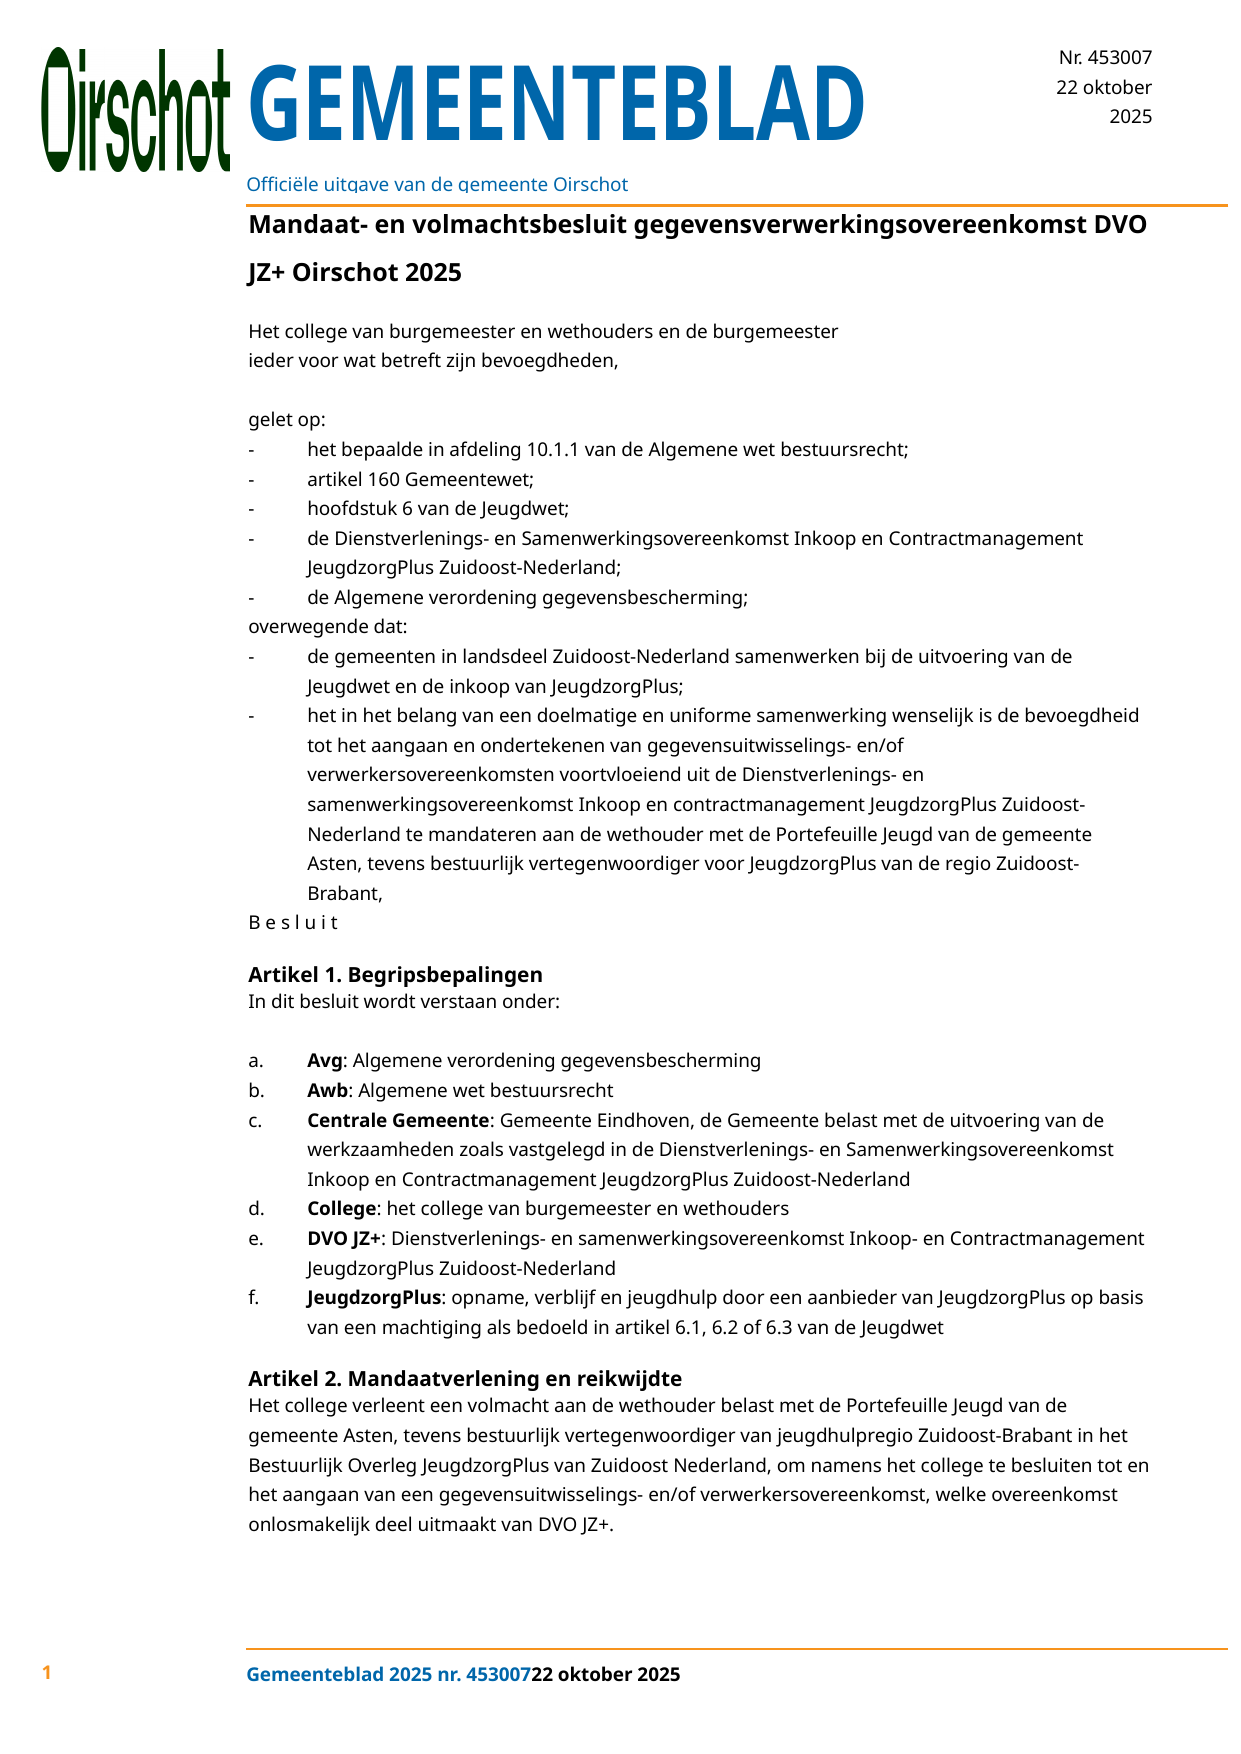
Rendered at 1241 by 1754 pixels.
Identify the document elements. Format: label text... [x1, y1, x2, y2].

list het bepaalde in afdeling 10.1.1 van de Algemene wet bestuursrecht; [248, 436, 1152, 462]
text B e s l u i t [248, 909, 1152, 935]
text ieder voor wat betreft zijn bevoegdheden, [248, 347, 1152, 373]
text Het college verleent een volmacht aan de wethouder belast met de Portefeuille Jeugd van de gemeente Asten, tevens bestuurlijk vertegenwoordiger van jeugdhulpregio Zuidoost-Brabant in het Bestuurlijk Overleg JeugdzorgPlus van Zuidoost Nederland, om namens het college te besluiten tot en het aangaan van een gegevensuitwisselings- en/of verwerkersovereenkomst, welke overeenkomst onlosmakelijk deel uitmaakt van DVO JZ+. [248, 1393, 1152, 1537]
list Awb: Algemene wet bestuursrecht [248, 1077, 1152, 1103]
text In dit besluit wordt verstaan onder: [248, 988, 1152, 1014]
text Het college van burgemeester en wethouders en de burgemeester [248, 318, 1152, 344]
picture [41, 47, 231, 172]
list de Algemene verordening gegevensbescherming; [248, 584, 1152, 610]
text overwegende dat: [248, 614, 1152, 639]
list College: het college van burgemeester en wethouders [248, 1196, 1152, 1221]
text Mandaat- en volmachtsbesluit gegevensverwerkingsovereenkomst DVO JZ+ Oirschot 2025 [248, 207, 1152, 288]
list Centrale Gemeente: Gemeente Eindhoven, de Gemeente belast met de uitvoering van de werkzaamheden zoals vastgelegd in de Dienstverlenings- en Samenwerkingsovereenkomst Inkoop en Contractmanagement JeugdzorgPlus Zuidoost-Nederland [248, 1107, 1152, 1192]
text Artikel 2. Mandaatverlening en reikwijdte [248, 1364, 1152, 1393]
list Avg: Algemene verordening gegevensbescherming [248, 1048, 1152, 1073]
text Artikel 1. Begripsbepalingen [248, 960, 1152, 988]
list hoofdstuk 6 van de Jeugdwet; [248, 495, 1152, 521]
list artikel 160 Gemeentewet; [248, 466, 1152, 492]
list DVO JZ+: Dienstverlenings- en samenwerkingsovereenkomst Inkoop- en Contractmanagement JeugdzorgPlus Zuidoost-Nederland [248, 1225, 1152, 1280]
text gelet op: [248, 407, 1152, 432]
list de gemeenten in landsdeel Zuidoost-Nederland samenwerken bij de uitvoering van de Jeugdwet en de inkoop van JeugdzorgPlus; [248, 643, 1152, 699]
list de Dienstverlenings- en Samenwerkingsovereenkomst Inkoop en Contractmanagement JeugdzorgPlus Zuidoost-Nederland; [248, 525, 1152, 580]
list het in het belang van een doelmatige en uniforme samenwerking wenselijk is de bevoegdheid tot het aangaan en ondertekenen van gegevensuitwisselings- en/of verwerkersovereenkomsten voortvloeiend uit de Dienstverlenings- en samenwerkingsovereenkomst Inkoop en contractmanagement JeugdzorgPlus Zuidoost-Nederland te mandateren aan de wethouder met de Portefeuille Jeugd van de gemeente Asten, tevens bestuurlijk vertegenwoordiger voor JeugdzorgPlus van de regio Zuidoost-Brabant, [248, 702, 1152, 906]
list JeugdzorgPlus: opname, verblijf en jeugdhulp door een aanbieder van JeugdzorgPlus op basis van een machtiging als bedoeld in artikel 6.1, 6.2 of 6.3 van de Jeugdwet [248, 1284, 1152, 1339]
